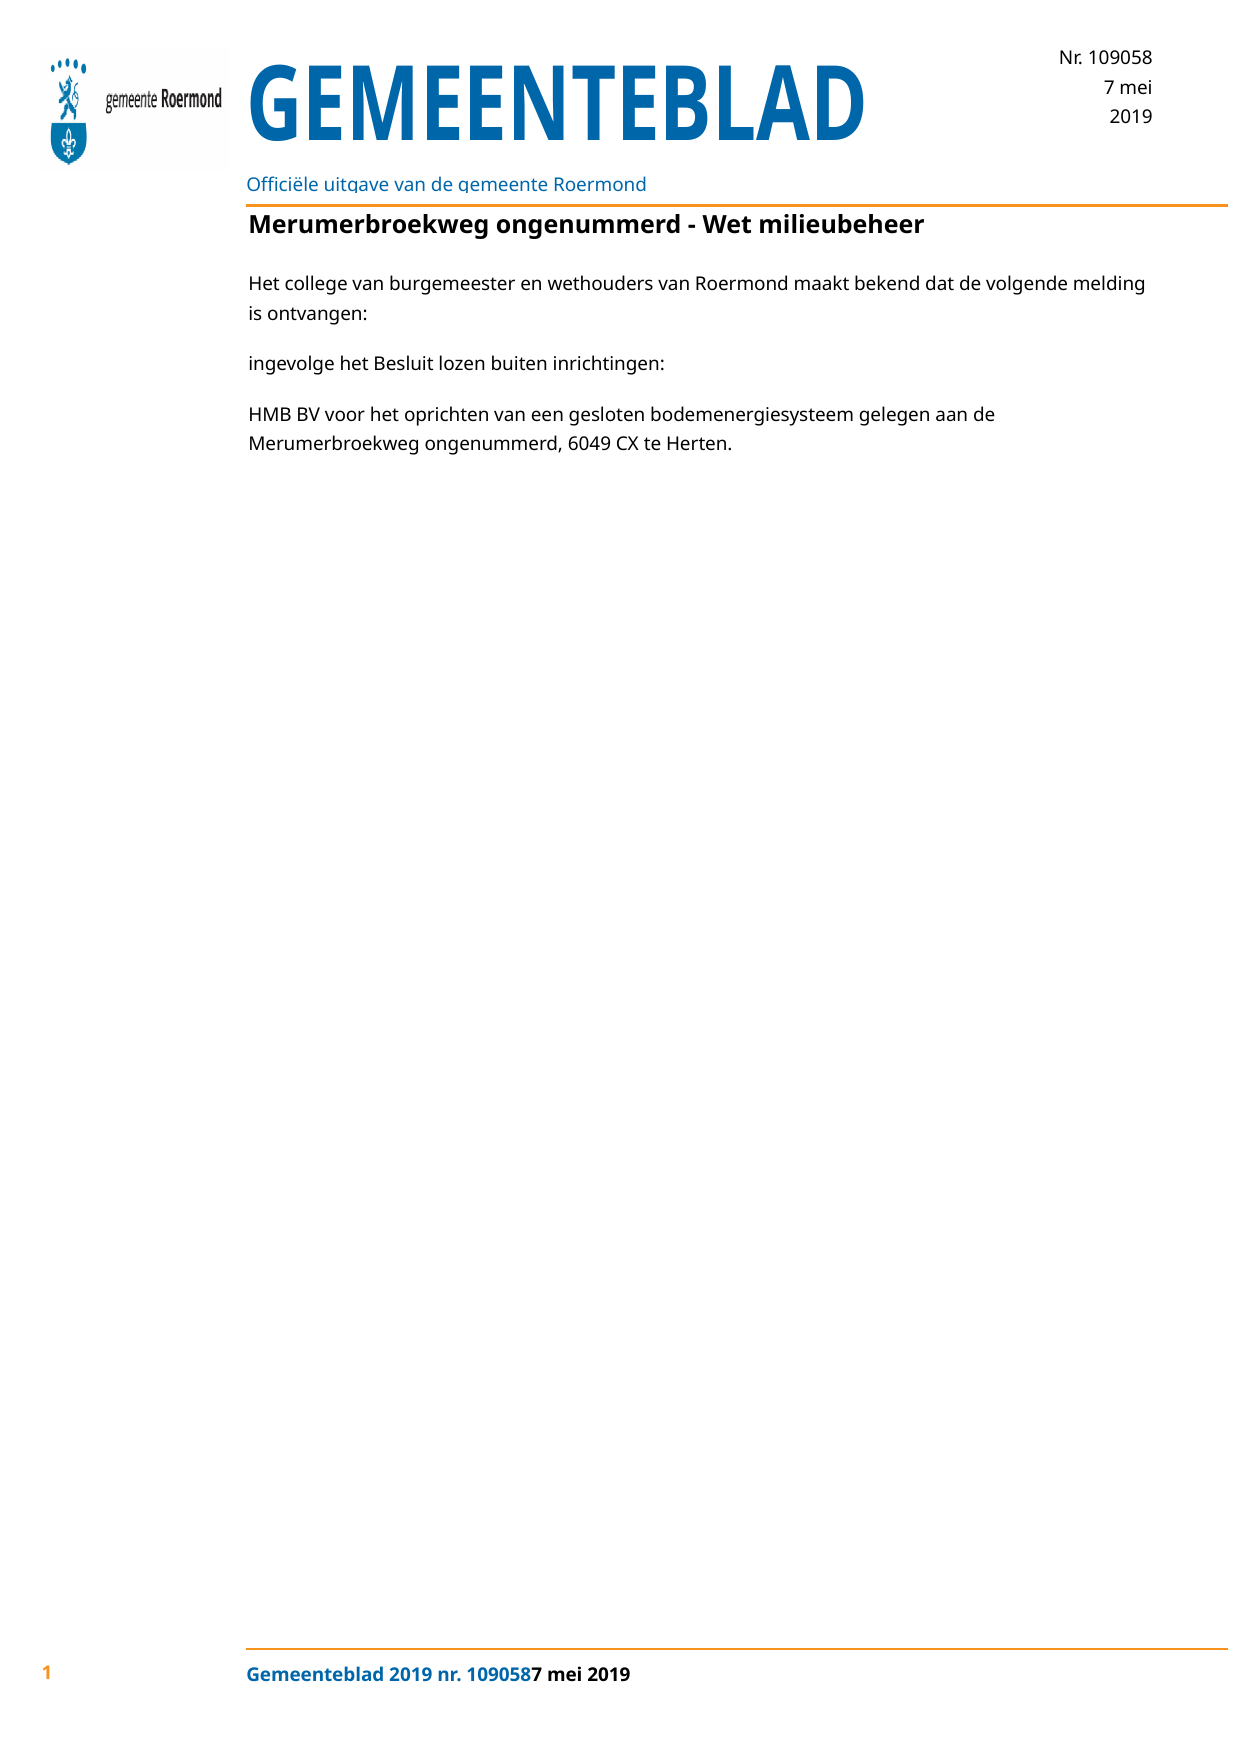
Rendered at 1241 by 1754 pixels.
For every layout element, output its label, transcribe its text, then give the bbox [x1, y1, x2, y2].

text HMB BV voor het oprichten van een gesloten bodemenergiesysteem gelegen aan de Merumerbroekweg ongenummerd, 6049 CX te Herten. [248, 401, 1152, 456]
text Merumerbroekweg ongenummerd - Wet milieubeheer [248, 207, 1152, 241]
text Het college van burgemeester en wethouders van Roermond maakt bekend dat de volgende melding is ontvangen: [248, 270, 1152, 326]
picture [41, 47, 231, 172]
text ingevolge het Besluit lozen buiten inrichtingen: [248, 350, 1152, 376]
